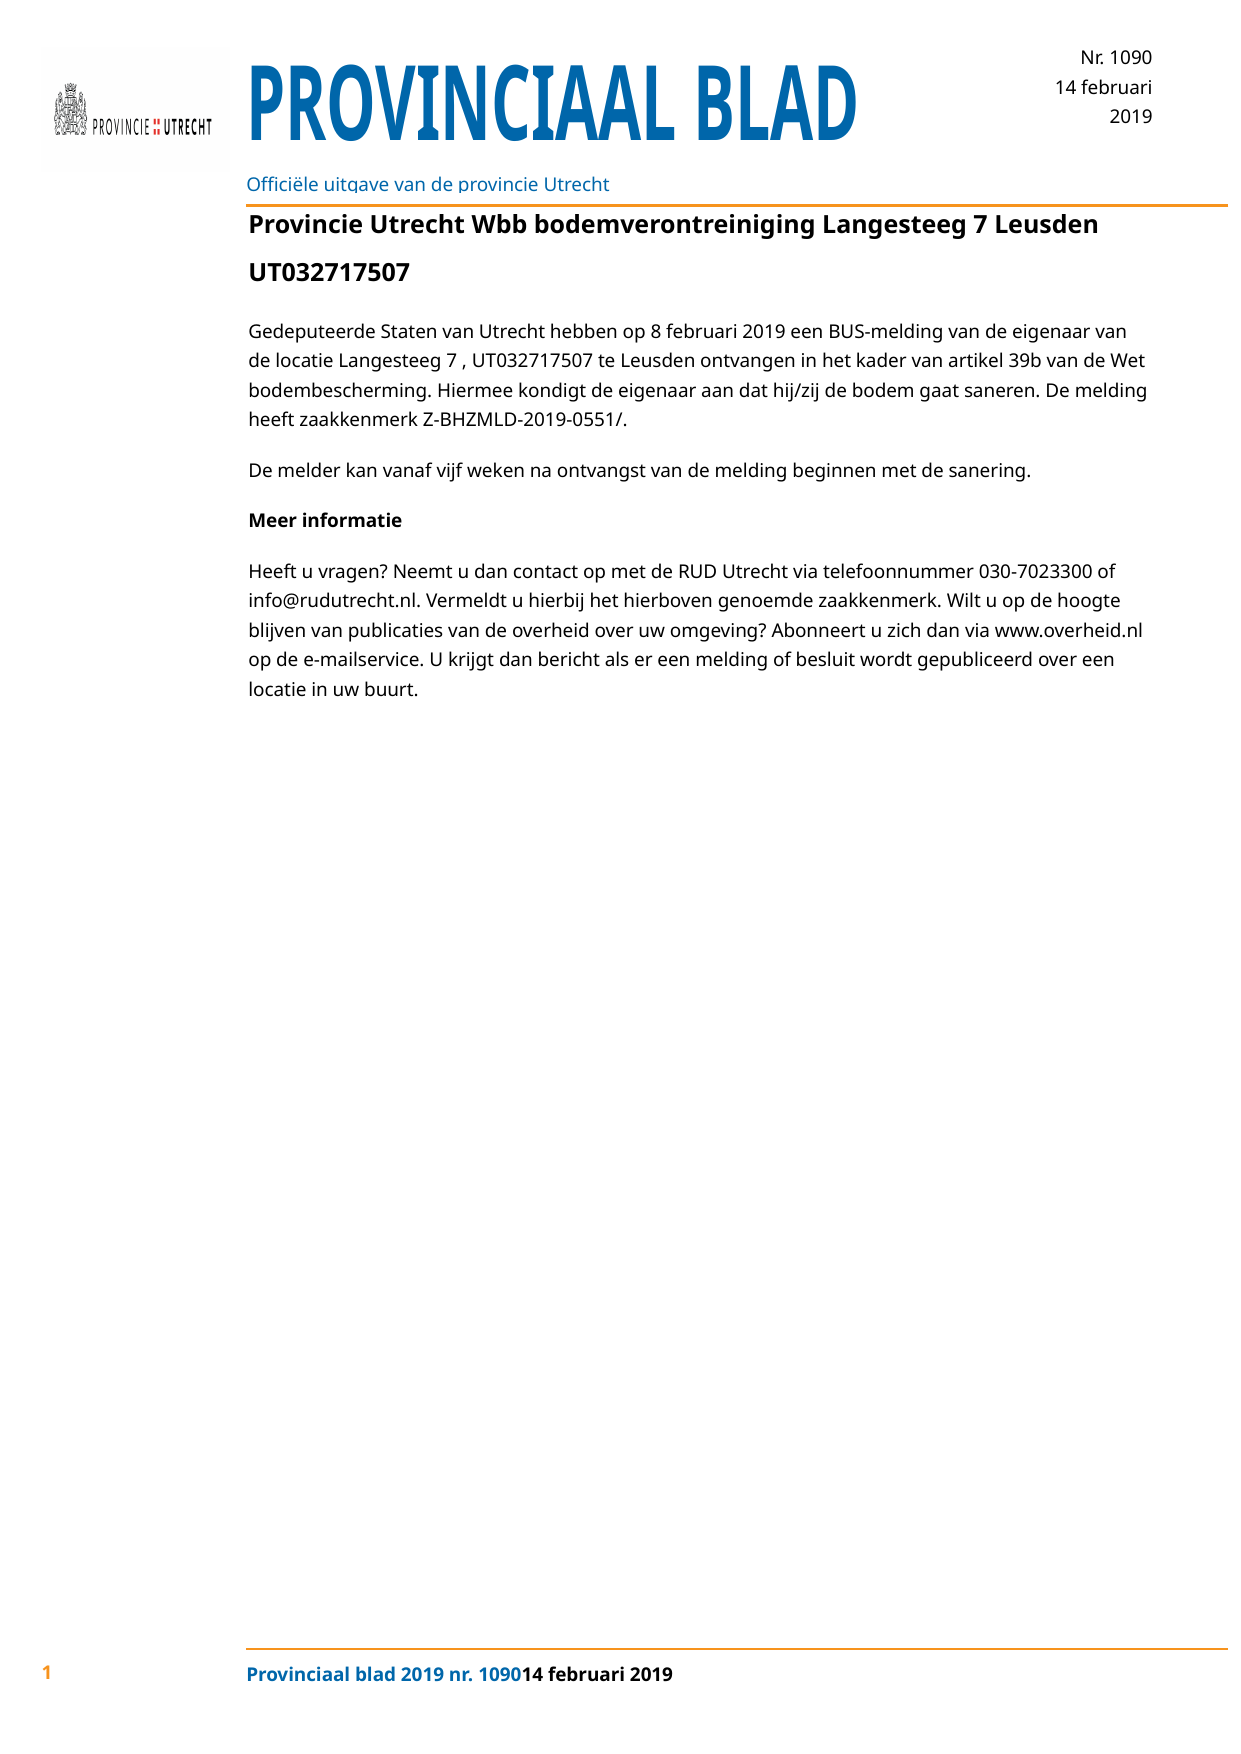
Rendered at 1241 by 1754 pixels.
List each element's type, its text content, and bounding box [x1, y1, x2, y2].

text De melder kan vanaf vijf weken na ontvangst van de melding beginnen met de sanering. [248, 457, 1152, 483]
text Meer informatie [248, 507, 1152, 533]
text Heeft u vragen? Neemt u dan contact op met de RUD Utrecht via telefoonnummer 030-7023300 of info@rudutrecht.nl. Vermeldt u hierbij het hierboven genoemde zaakkenmerk. Wilt u op de hoogte blijven van publicaties van de overheid over uw omgeving? Abonneert u zich dan via www.overheid.nl op de e-mailservice. U krijgt dan bericht als er een melding of besluit wordt gepubliceerd over een locatie in uw buurt. [248, 558, 1152, 702]
text Provincie Utrecht Wbb bodemverontreiniging Langesteeg 7 Leusden UT032717507 [248, 207, 1152, 288]
picture [41, 47, 231, 172]
text Gedeputeerde Staten van Utrecht hebben op 8 februari 2019 een BUS-melding van de eigenaar van de locatie Langesteeg 7 , UT032717507 te Leusden ontvangen in het kader van artikel 39b van de Wet bodembescherming. Hiermee kondigt de eigenaar aan dat hij/zij de bodem gaat saneren. De melding heeft zaakkenmerk Z-BHZMLD-2019-0551/. [248, 318, 1152, 432]
